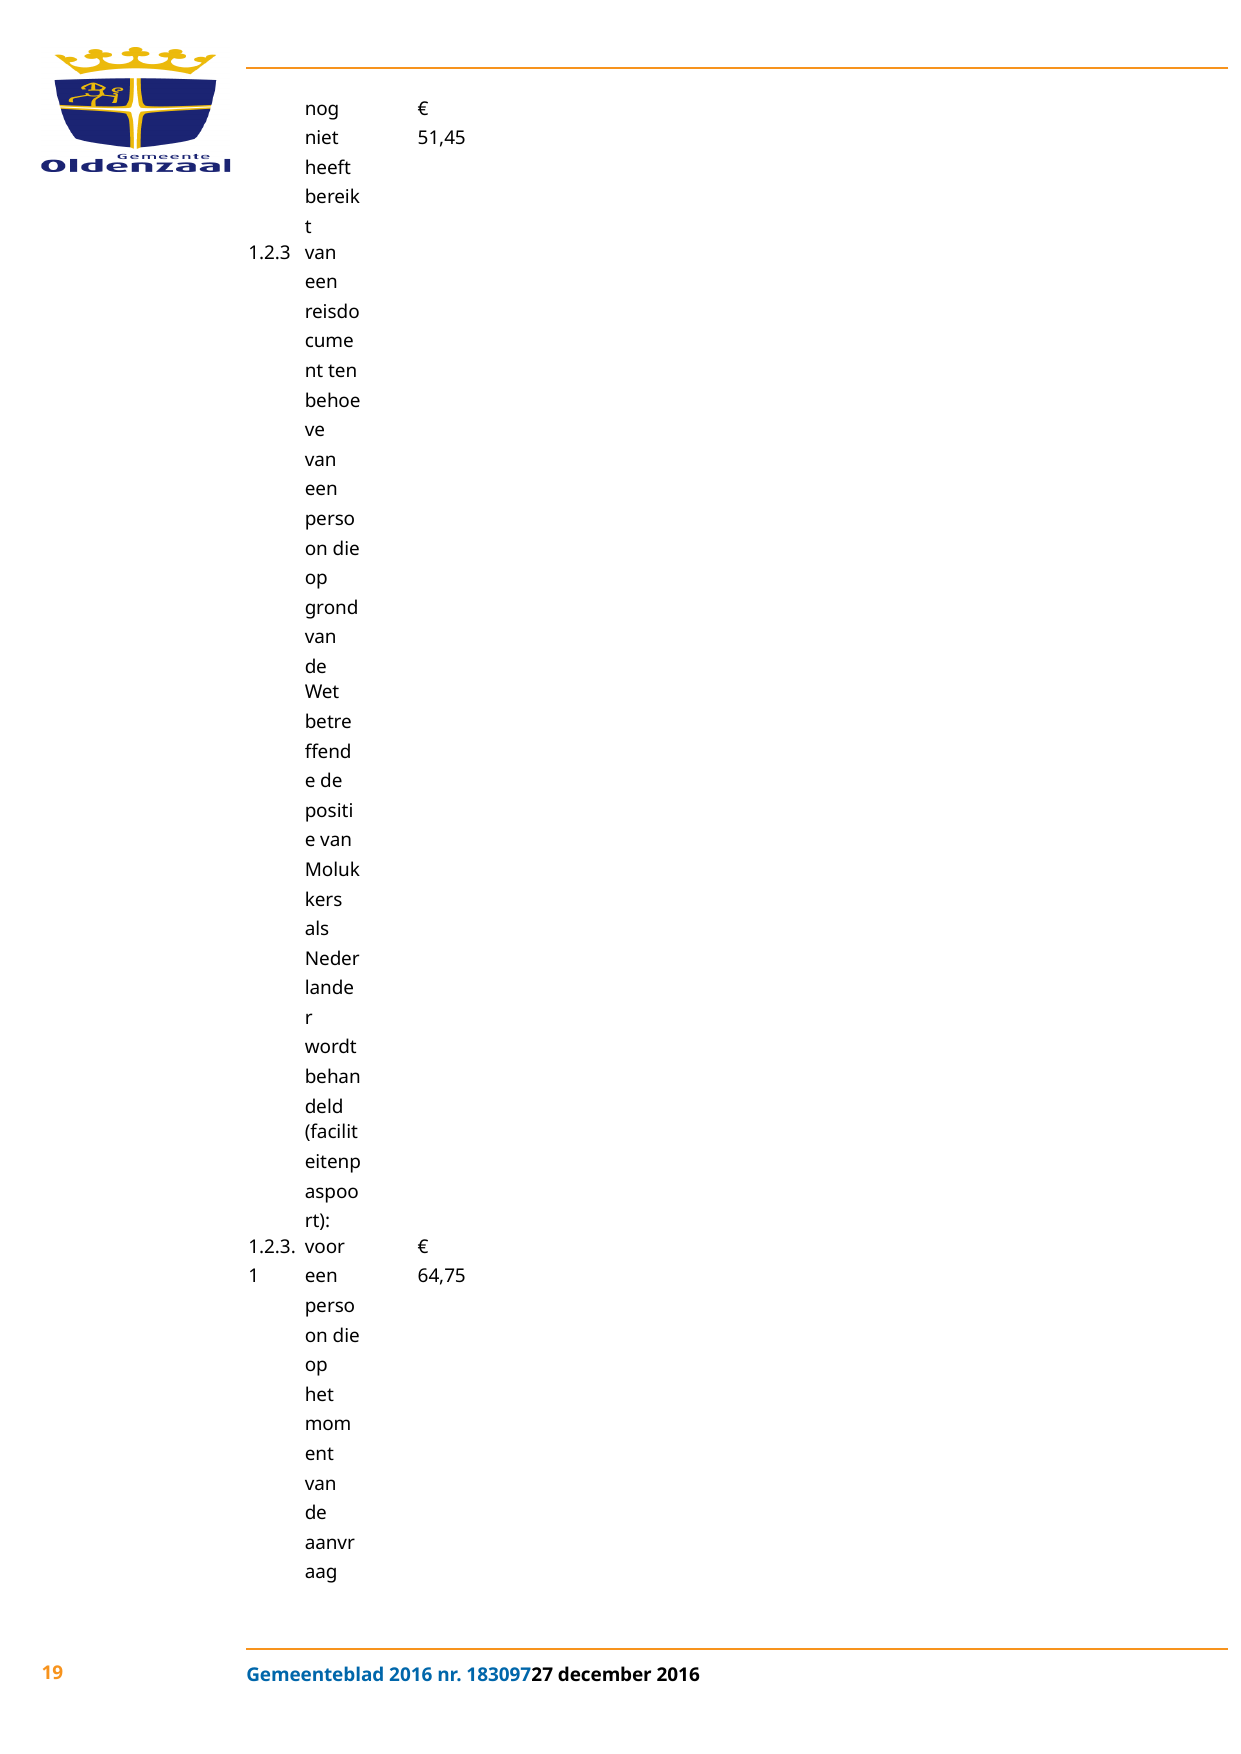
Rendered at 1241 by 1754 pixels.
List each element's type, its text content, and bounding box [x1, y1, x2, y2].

table_cell 1.2.3.1 [248, 1233, 304, 1584]
table_cell [361, 679, 417, 1119]
table_cell [361, 1233, 417, 1584]
table_cell [248, 679, 304, 1119]
table_cell voor een persoon die op het moment van de aanvraag [305, 1233, 361, 1584]
table_cell [361, 239, 417, 679]
table_cell nog niet heeft bereikt [305, 95, 361, 239]
picture [41, 47, 231, 172]
table_cell [418, 1119, 474, 1233]
table_cell [418, 679, 474, 1119]
table_cell [361, 1119, 417, 1233]
table_cell Wet betreffende de positie van Molukkers als Nederlander wordt behandeld [305, 679, 361, 1119]
table_cell van een reisdocument ten behoeve van een persoon die op grond van de [305, 239, 361, 679]
table_cell € 51,45 [418, 95, 474, 239]
table_cell [248, 1119, 304, 1233]
table_cell (faciliteitenpaspoort): [305, 1119, 361, 1233]
table_cell € 64,75 [418, 1233, 474, 1584]
table_cell [248, 95, 304, 239]
table_cell [418, 239, 474, 679]
table_cell [361, 95, 417, 239]
table_cell 1.2.3 [248, 239, 304, 679]
